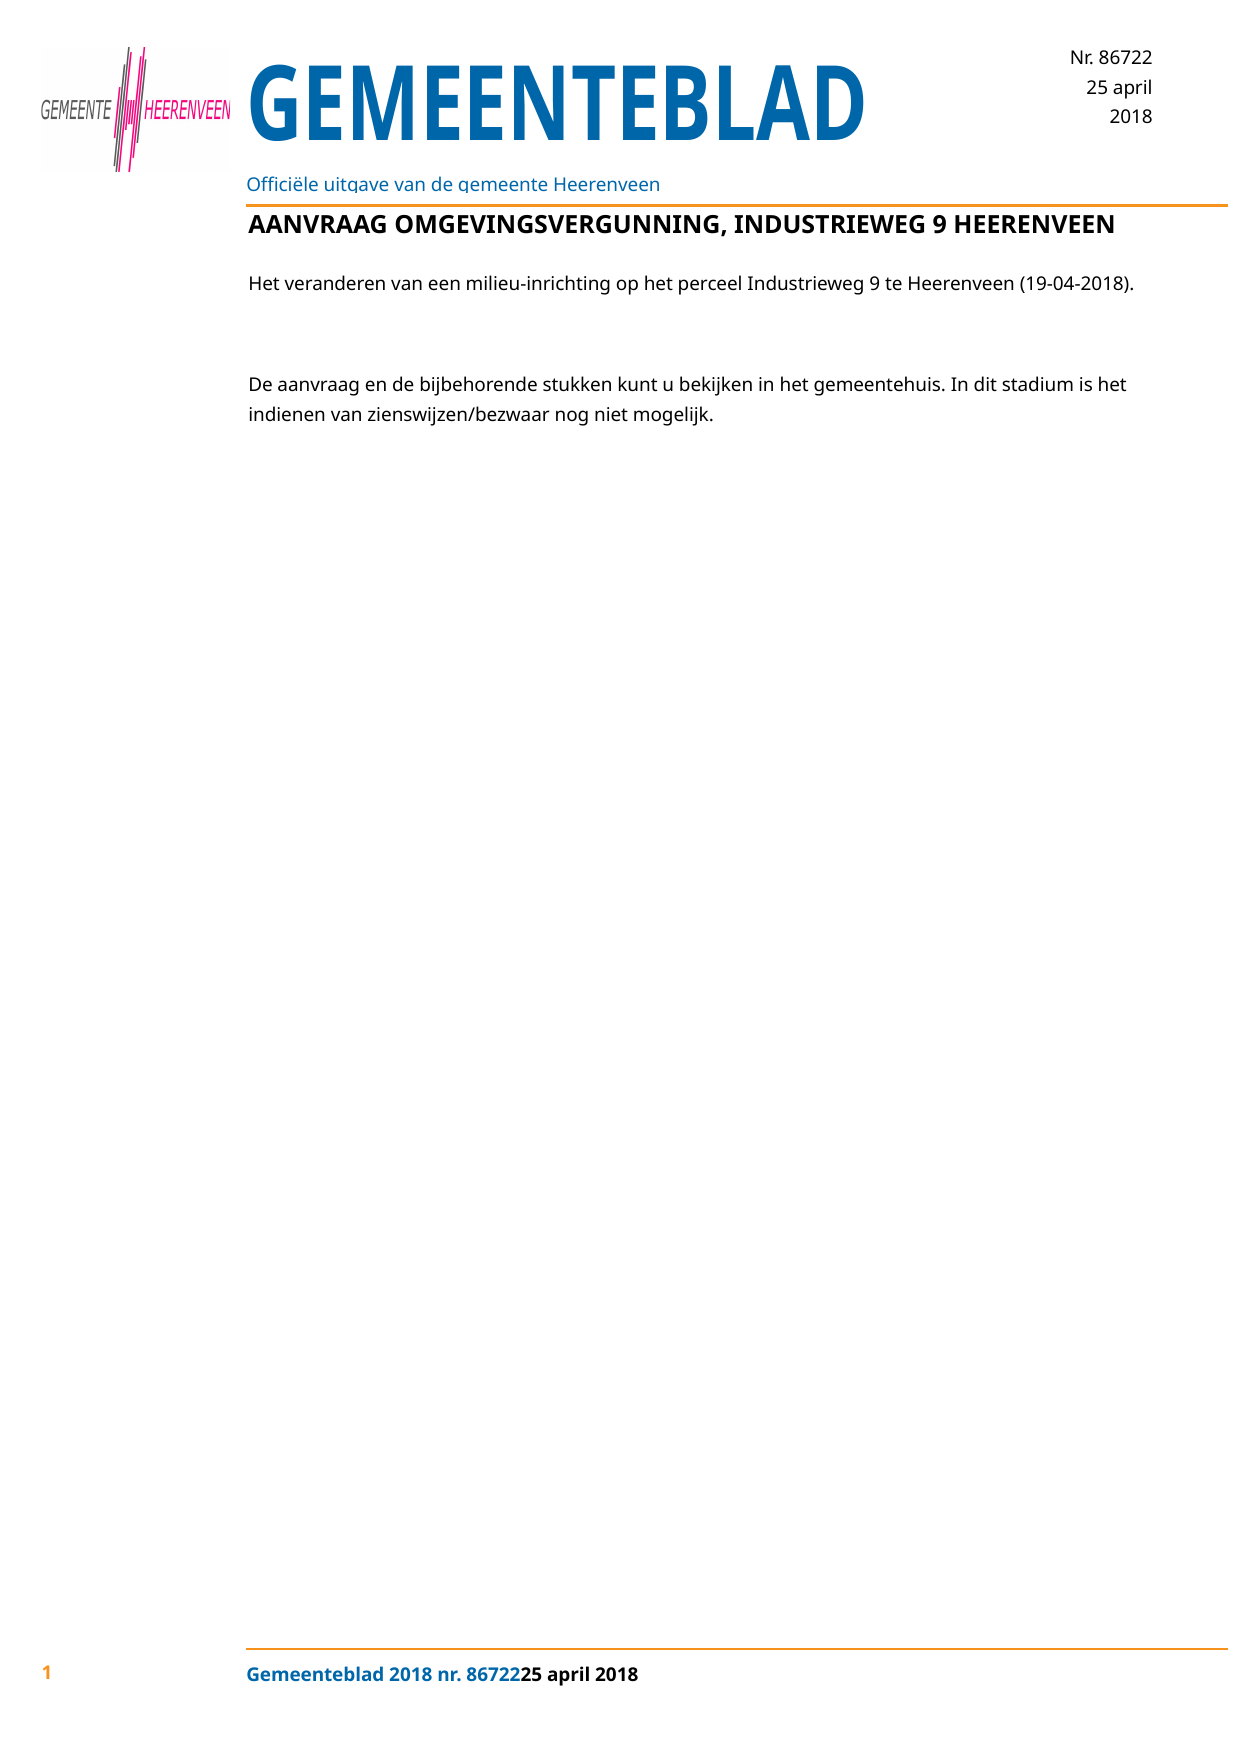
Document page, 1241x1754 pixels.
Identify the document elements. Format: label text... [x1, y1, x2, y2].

picture [41, 47, 231, 172]
text Het veranderen van een milieu-inrichting op het perceel Industrieweg 9 te Heerenveen (19-04-2018). [248, 270, 1152, 296]
text De aanvraag en de bijbehorende stukken kunt u bekijken in het gemeentehuis. In dit stadium is het indienen van zienswijzen/bezwaar nog niet mogelijk. [248, 371, 1152, 426]
text AANVRAAG OMGEVINGSVERGUNNING, INDUSTRIEWEG 9 HEERENVEEN [248, 207, 1152, 241]
